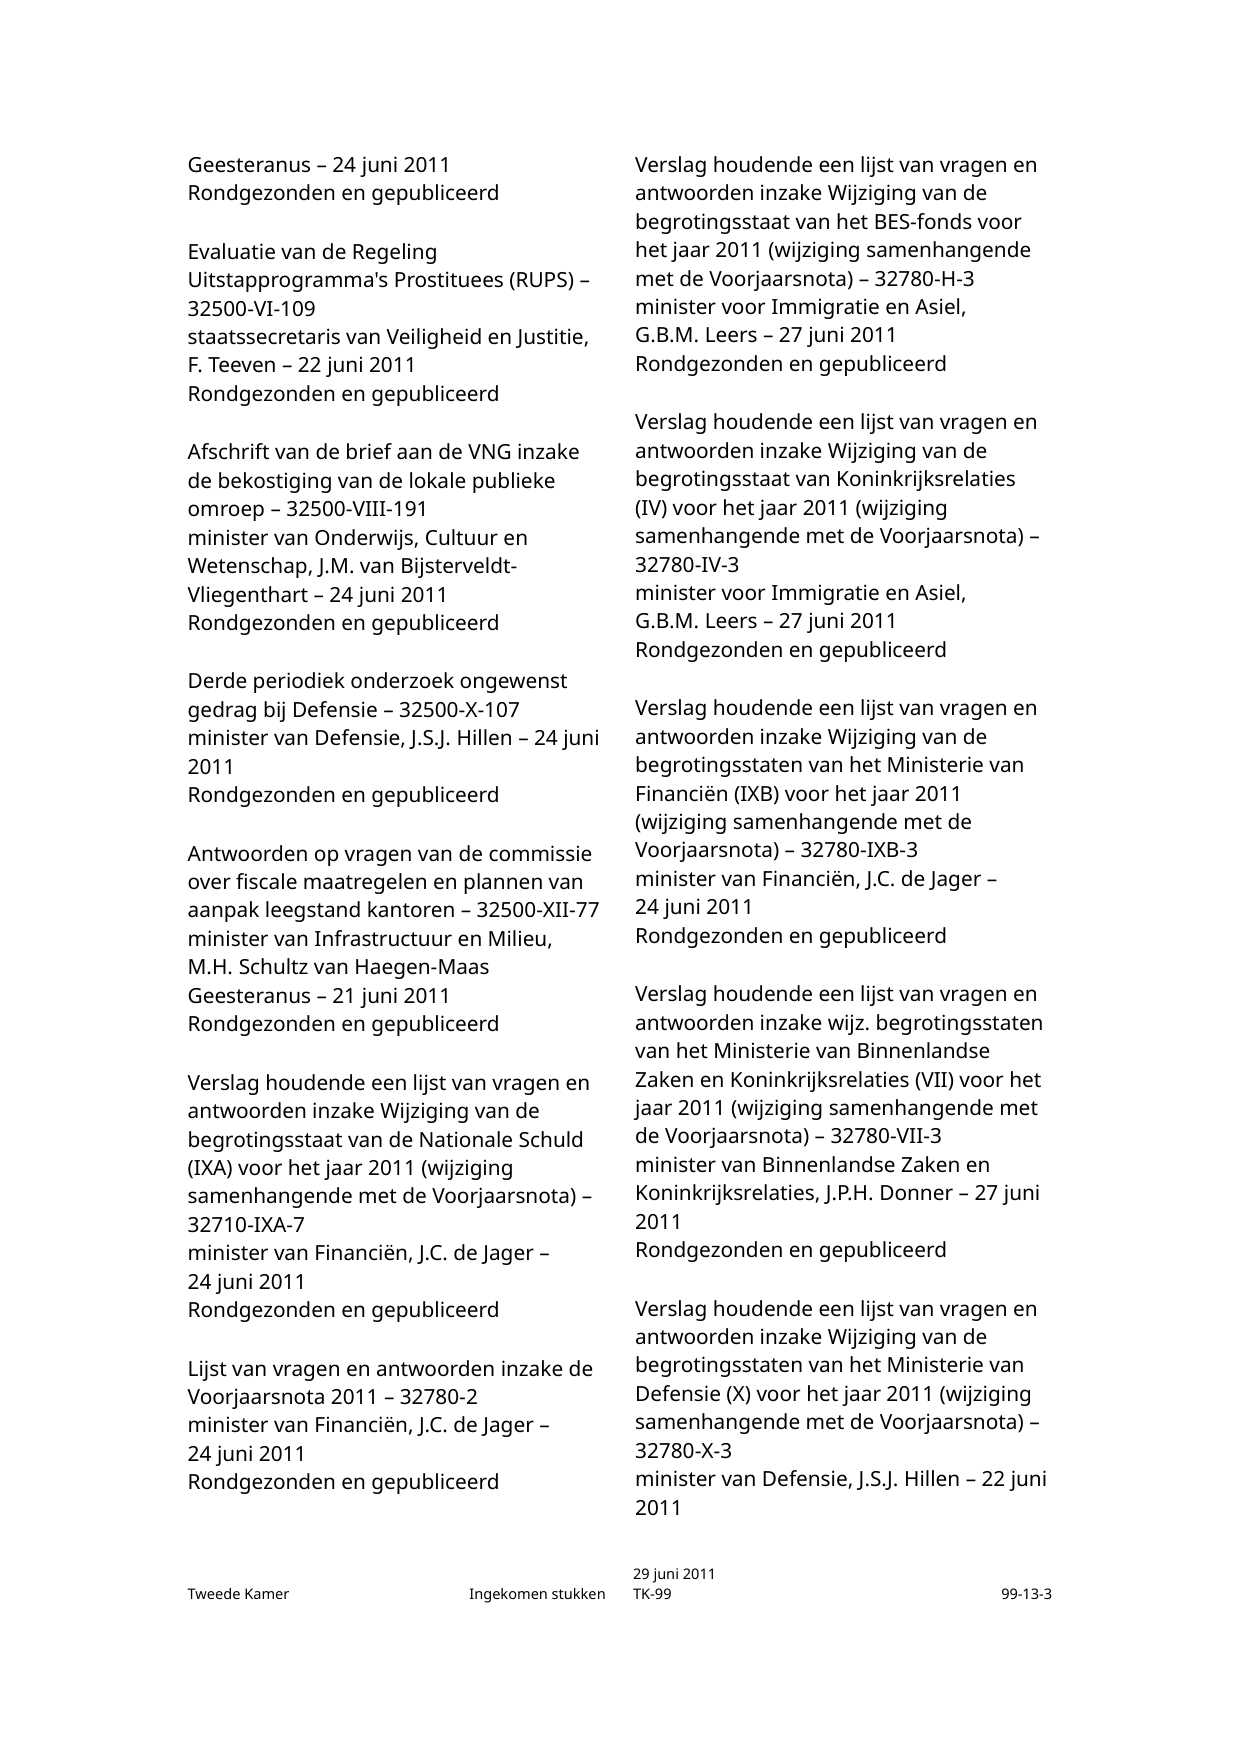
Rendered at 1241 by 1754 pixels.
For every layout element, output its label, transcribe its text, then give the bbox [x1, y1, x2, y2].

text minister van Infrastructuur en Milieu, M.H. Schultz van Haegen-Maas Geesteranus – 21 juni 2011 [187, 924, 605, 1009]
text Rondgezonden en gepubliceerd [187, 178, 605, 207]
text Rondgezonden en gepubliceerd [187, 1467, 605, 1496]
text Rondgezonden en gepubliceerd [187, 780, 605, 809]
text Derde periodiek onderzoek ongewenst gedrag bij Defensie – 32500-X-107 [187, 667, 605, 723]
text Verslag houdende een lijst van vragen en antwoorden inzake Wijziging van de begrotingsstaat van het BES-fonds voor het jaar 2011 (wijziging samenhangende met de Voorjaarsnota) – 32780-H-3 [635, 150, 1053, 292]
text Verslag houdende een lijst van vragen en antwoorden inzake Wijziging van de begrotingsstaten van het Ministerie van Financiën (IXB) voor het jaar 2011 (wijziging samenhangende met de Voorjaarsnota) – 32780-IXB-3 [635, 693, 1053, 864]
text Verslag houdende een lijst van vragen en antwoorden inzake Wijziging van de begrotingsstaat van de Nationale Schuld (IXA) voor het jaar 2011 (wijziging samenhangende met de Voorjaarsnota) – 32710-IXA-7 [187, 1068, 605, 1238]
text Verslag houdende een lijst van vragen en antwoorden inzake Wijziging van de begrotingsstaat van Koninkrijksrelaties (IV) voor het jaar 2011 (wijziging samenhangende met de Voorjaarsnota) – 32780-IV-3 [635, 407, 1053, 578]
text Rondgezonden en gepubliceerd [635, 1235, 1053, 1264]
text minister voor Immigratie en Asiel, G.B.M. Leers – 27 juni 2011 [635, 292, 1053, 349]
text minister van Financiën, J.C. de Jager – 24 juni 2011 [187, 1238, 605, 1295]
text minister voor Immigratie en Asiel, G.B.M. Leers – 27 juni 2011 [635, 578, 1053, 635]
text Evaluatie van de Regeling Uitstapprogramma's Prostituees (RUPS) – 32500-VI-109 [187, 237, 605, 322]
text Rondgezonden en gepubliceerd [187, 379, 605, 407]
text Verslag houdende een lijst van vragen en antwoorden inzake Wijziging van de begrotingsstaten van het Ministerie van Defensie (X) voor het jaar 2011 (wijziging samenhangende met de Voorjaarsnota) – 32780-X-3 [635, 1294, 1053, 1464]
text Rondgezonden en gepubliceerd [635, 349, 1053, 377]
text Verslag houdende een lijst van vragen en antwoorden inzake wijz. begrotingsstaten van het Ministerie van Binnenlandse Zaken en Koninkrijksrelaties (VII) voor het jaar 2011 (wijziging samenhangende met de Voorjaarsnota) – 32780-VII-3 [635, 979, 1053, 1150]
text Rondgezonden en gepubliceerd [187, 608, 605, 637]
text Afschrift van de brief aan de VNG inzake de bekostiging van de lokale publieke omroep – 32500-VIII-191 [187, 437, 605, 523]
text minister van Defensie, J.S.J. Hillen – 22 juni 2011 [635, 1464, 1053, 1521]
text minister van Binnenlandse Zaken en Koninkrijksrelaties, J.P.H. Donner – 27 juni 2011 [635, 1150, 1053, 1235]
text Antwoorden op vragen van de commissie over fiscale maatregelen en plannen van aanpak leegstand kantoren – 32500-XII-77 [187, 839, 605, 924]
text Geesteranus – 24 juni 2011 [187, 150, 605, 178]
text Lijst van vragen en antwoorden inzake de Voorjaarsnota 2011 – 32780-2 [187, 1354, 605, 1411]
text Rondgezonden en gepubliceerd [187, 1009, 605, 1038]
text Rondgezonden en gepubliceerd [187, 1295, 605, 1324]
text minister van Financiën, J.C. de Jager – 24 juni 2011 [187, 1411, 605, 1467]
text staatssecretaris van Veiligheid en Justitie, F. Teeven – 22 juni 2011 [187, 322, 605, 379]
text Rondgezonden en gepubliceerd [635, 635, 1053, 663]
text minister van Onderwijs, Cultuur en Wetenschap, J.M. van Bijsterveldt-Vliegenthart – 24 juni 2011 [187, 523, 605, 608]
text Rondgezonden en gepubliceerd [635, 921, 1053, 949]
text minister van Defensie, J.S.J. Hillen – 24 juni 2011 [187, 723, 605, 780]
text minister van Financiën, J.C. de Jager – 24 juni 2011 [635, 864, 1053, 921]
